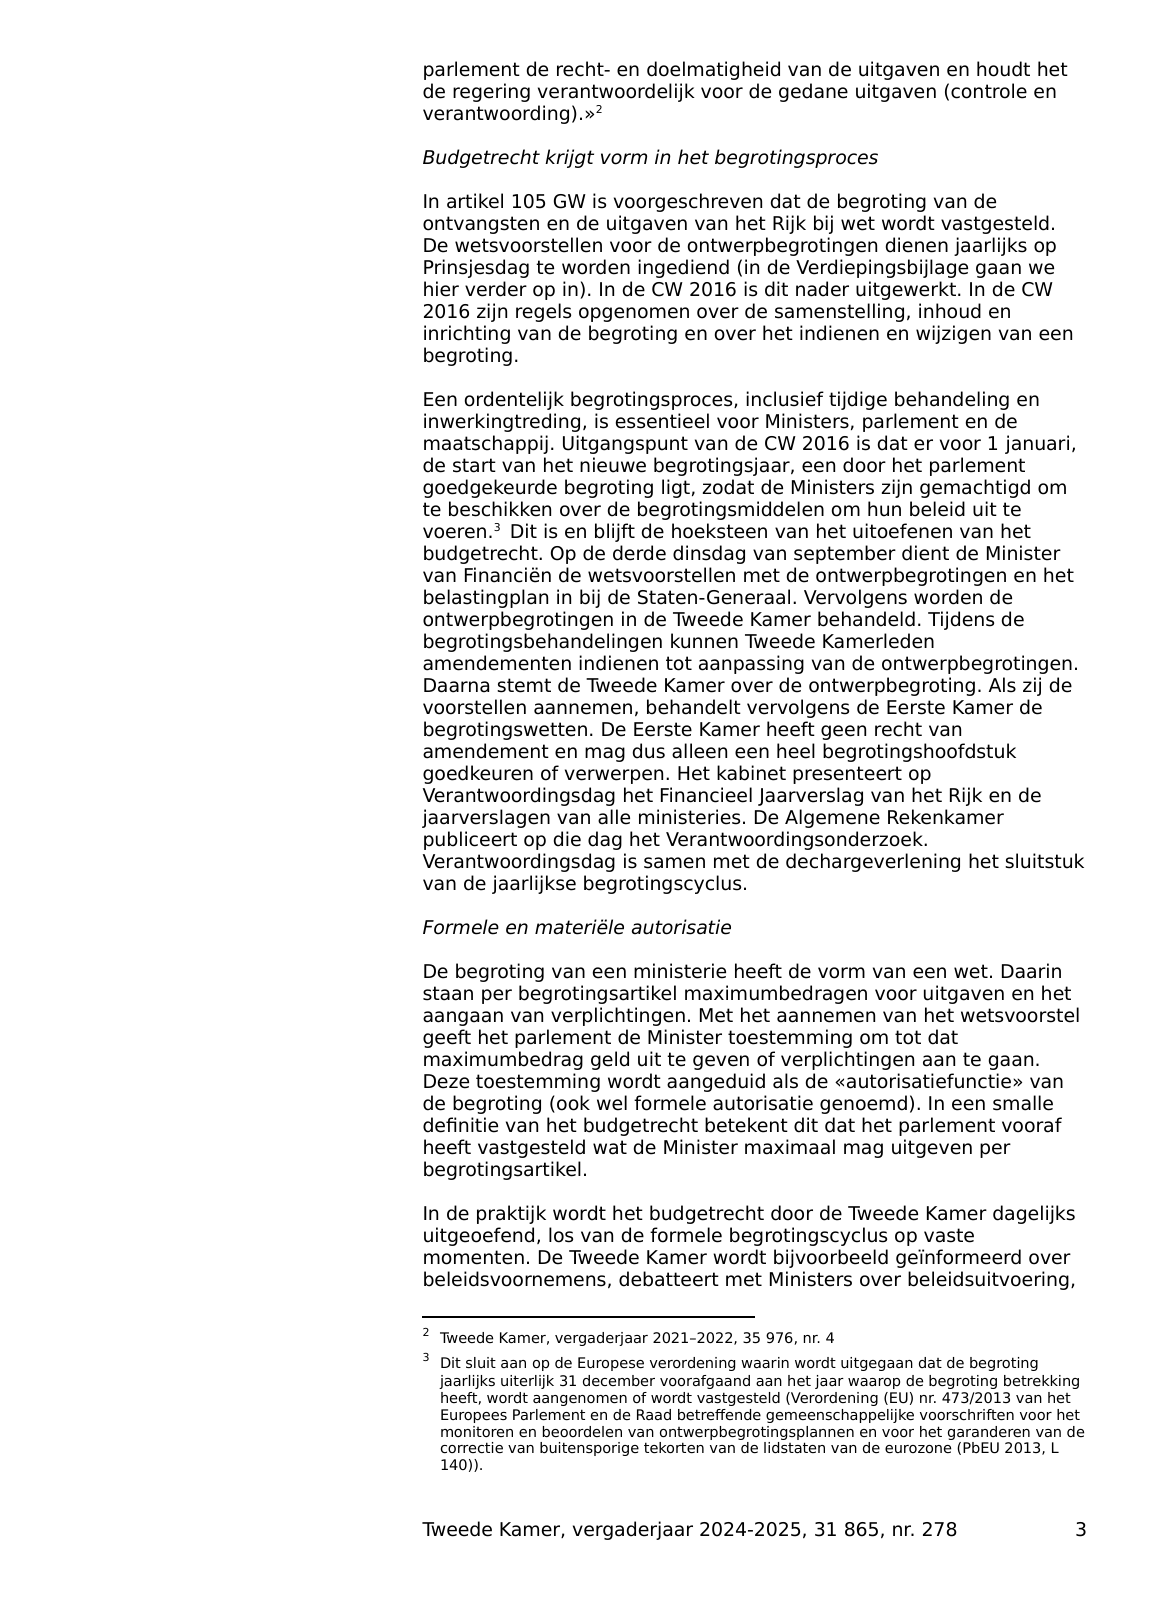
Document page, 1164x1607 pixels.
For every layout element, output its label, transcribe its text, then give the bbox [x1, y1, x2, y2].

subtitle Formele en materiële autorisatie [422, 917, 1087, 939]
subtitle Budgetrecht krijgt vorm in het begrotingsproces [422, 147, 1087, 169]
text Tweede Kamer, vergaderjaar 2021–2022, 35 976, nr. 4 [422, 1326, 1087, 1348]
text In de praktijk wordt het budgetrecht door de Tweede Kamer dagelijks uitgeoefend, los van de formele begrotingscyclus op vaste momenten. De Tweede Kamer wordt bijvoorbeeld geïnformeerd over beleidsvoornemens, debatteert met Ministers over beleidsuitvoering, [422, 1203, 1087, 1291]
text In artikel 105 GW is voorgeschreven dat de begroting van de ontvangsten en de uitgaven van het Rijk bij wet wordt vastgesteld. De wetsvoorstellen voor de ontwerpbegrotingen dienen jaarlijks op Prinsjesdag te worden ingediend (in de Verdiepingsbijlage gaan we hier verder op in). In de CW 2016 is dit nader uitgewerkt. In de CW 2016 zijn regels opgenomen over de samenstelling, inhoud en inrichting van de begroting en over het indienen en wijzigen van een begroting. [422, 191, 1087, 367]
text Dit sluit aan op de Europese verordening waarin wordt uitgegaan dat de begroting jaarlijks uiterlijk 31 december voorafgaand aan het jaar waarop de begroting betrekking heeft, wordt aangenomen of wordt vastgesteld (Verordening (EU) nr. 473/2013 van het Europees Parlement en de Raad betreffende gemeenschappelijke voorschriften voor het monitoren en beoordelen van ontwerpbegrotingsplannen en voor het garanderen van de correctie van buitensporige tekorten van de lidstaten van de eurozone (PbEU 2013, L 140)). [422, 1351, 1087, 1474]
text De begroting van een ministerie heeft de vorm van een wet. Daarin staan per begrotingsartikel maximumbedragen voor uitgaven en het aangaan van verplichtingen. Met het aannemen van het wetsvoorstel geeft het parlement de Minister toestemming om tot dat maximumbedrag geld uit te geven of verplichtingen aan te gaan. Deze toestemming wordt aangeduid als de «autorisatiefunctie» van de begroting (ook wel formele autorisatie genoemd). In een smalle definitie van het budgetrecht betekent dit dat het parlement vooraf heeft vastgesteld wat de Minister maximaal mag uitgeven per begrotingsartikel. [422, 961, 1087, 1181]
text parlement de recht- en doelmatigheid van de uitgaven en houdt het de regering verantwoordelijk voor de gedane uitgaven (controle en verantwoording).» [422, 59, 1087, 125]
text Een ordentelijk begrotingsproces, inclusief tijdige behandeling en inwerkingtreding, is essentieel voor Ministers, parlement en de maatschappij. Uitgangspunt van de CW 2016 is dat er voor 1 januari, de start van het nieuwe begrotingsjaar, een door het parlement goedgekeurde begroting ligt, zodat de Ministers zijn gemachtigd om te beschikken over de begrotingsmiddelen om hun beleid uit te voeren. Dit is en blijft de hoeksteen van het uitoefenen van het budgetrecht. Op de derde dinsdag van september dient de Minister van Financiën de wetsvoorstellen met de ontwerpbegrotingen en het belastingplan in bij de Staten-Generaal. Vervolgens worden de ontwerpbegrotingen in de Tweede Kamer behandeld. Tijdens de begrotingsbehandelingen kunnen Tweede Kamerleden amendementen indienen tot aanpassing van de ontwerpbegrotingen. Daarna stemt de Tweede Kamer over de ontwerpbegroting. Als zij de voorstellen aannemen, behandelt vervolgens de Eerste Kamer de begrotingswetten. De Eerste Kamer heeft geen recht van amendement en mag dus alleen een heel begrotingshoofdstuk goedkeuren of verwerpen. Het kabinet presenteert op Verantwoordingsdag het Financieel Jaarverslag van het Rijk en de jaarverslagen van alle ministeries. De Algemene Rekenkamer publiceert op die dag het Verantwoordingsonderzoek. Verantwoordingsdag is samen met de dechargeverlening het sluitstuk van de jaarlijkse begrotingscyclus. [422, 389, 1087, 895]
